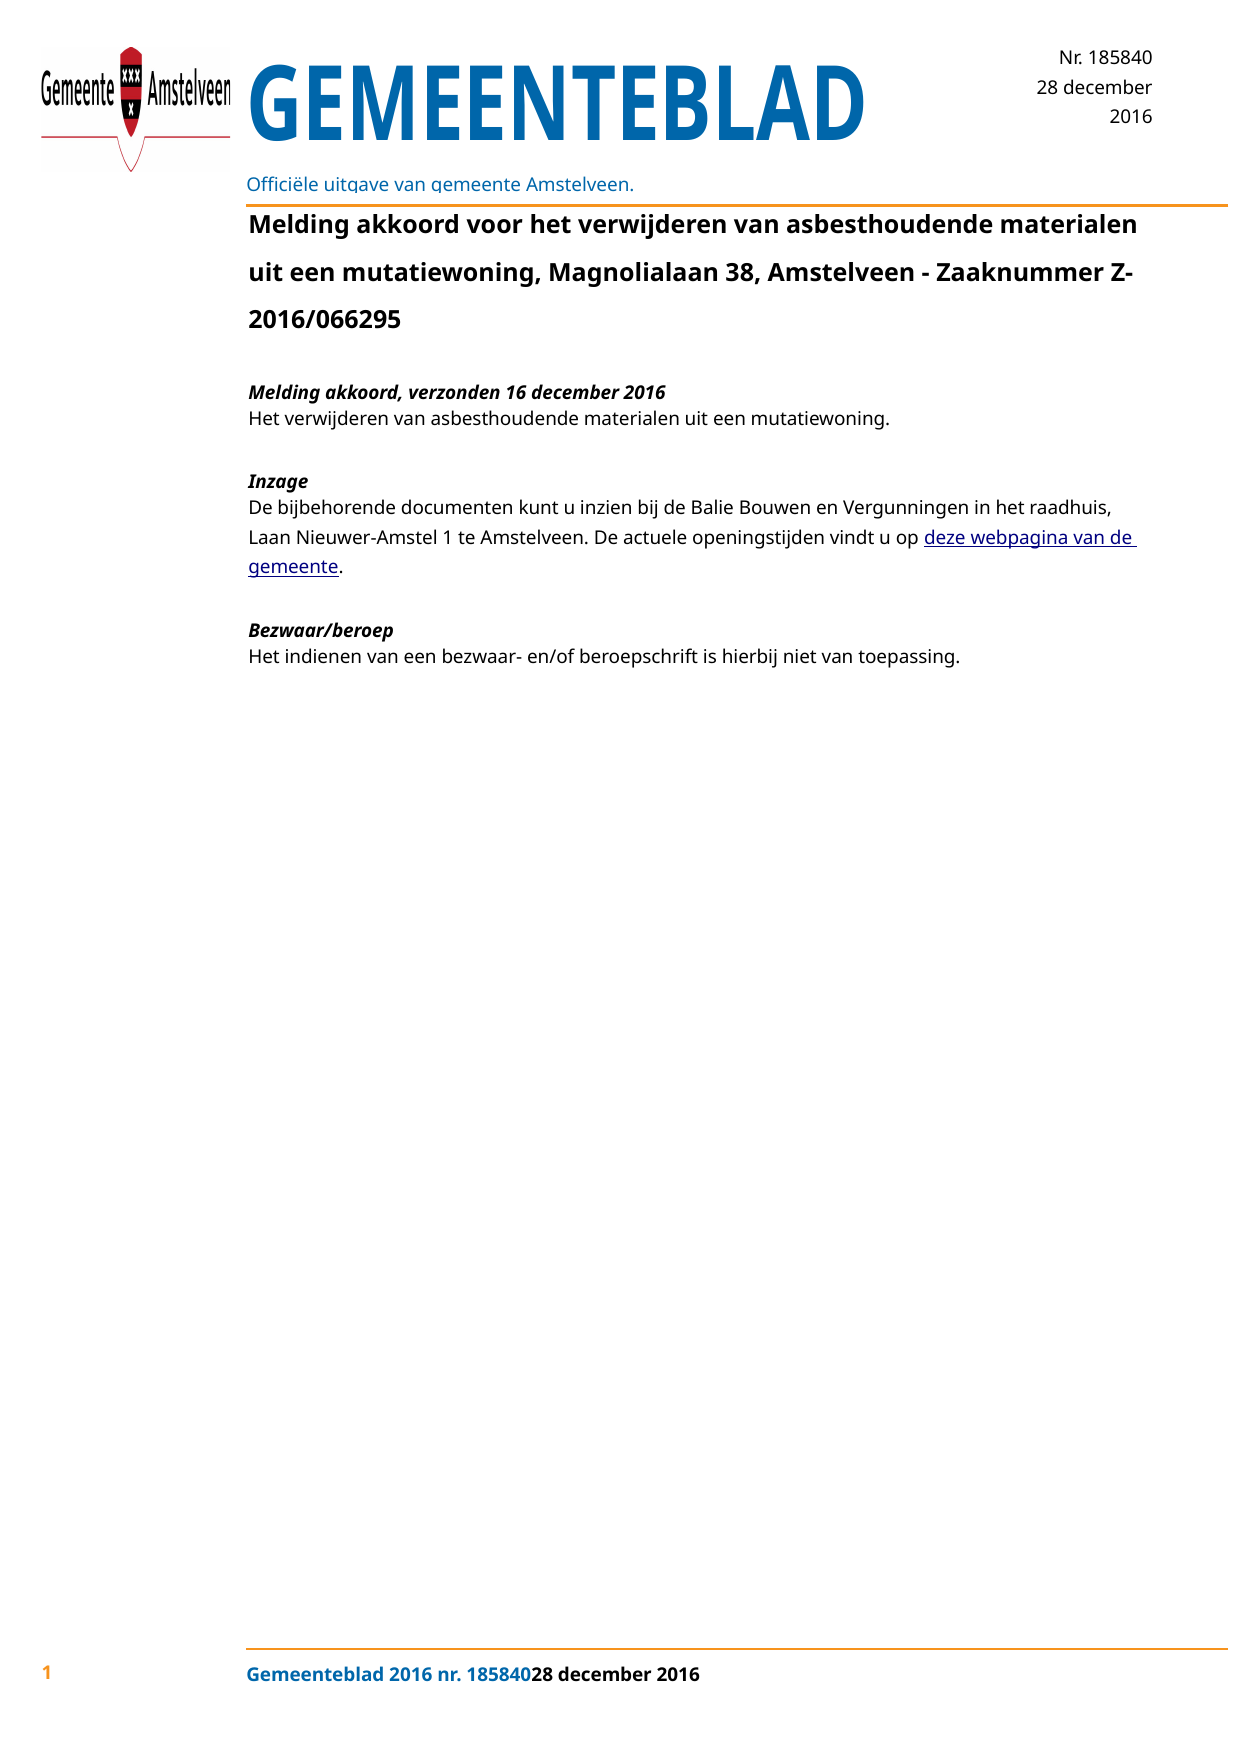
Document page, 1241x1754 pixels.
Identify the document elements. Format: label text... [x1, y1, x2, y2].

text Inzage [248, 469, 1152, 494]
text Melding akkoord voor het verwijderen van asbesthoudende materialen uit een mutatiewoning, Magnolialaan 38, Amstelveen - Zaaknummer Z-2016/066295 [248, 207, 1152, 336]
text Het indienen van een bezwaar- en/of beroepschrift is hierbij niet van toepassing. [248, 643, 1152, 669]
text Bezwaar/beroep [248, 618, 1152, 643]
text Het verwijderen van asbesthoudende materialen uit een mutatiewoning. [248, 405, 1152, 431]
text Melding akkoord, verzonden 16 december 2016 [248, 379, 1152, 405]
text De bijbehorende documenten kunt u inzien bij de Balie Bouwen en Vergunningen in het raadhuis, Laan Nieuwer-Amstel 1 te Amstelveen. De actuele openingstijden vindt u op deze webpagina van de gemeente. [248, 494, 1152, 579]
picture [41, 47, 231, 172]
